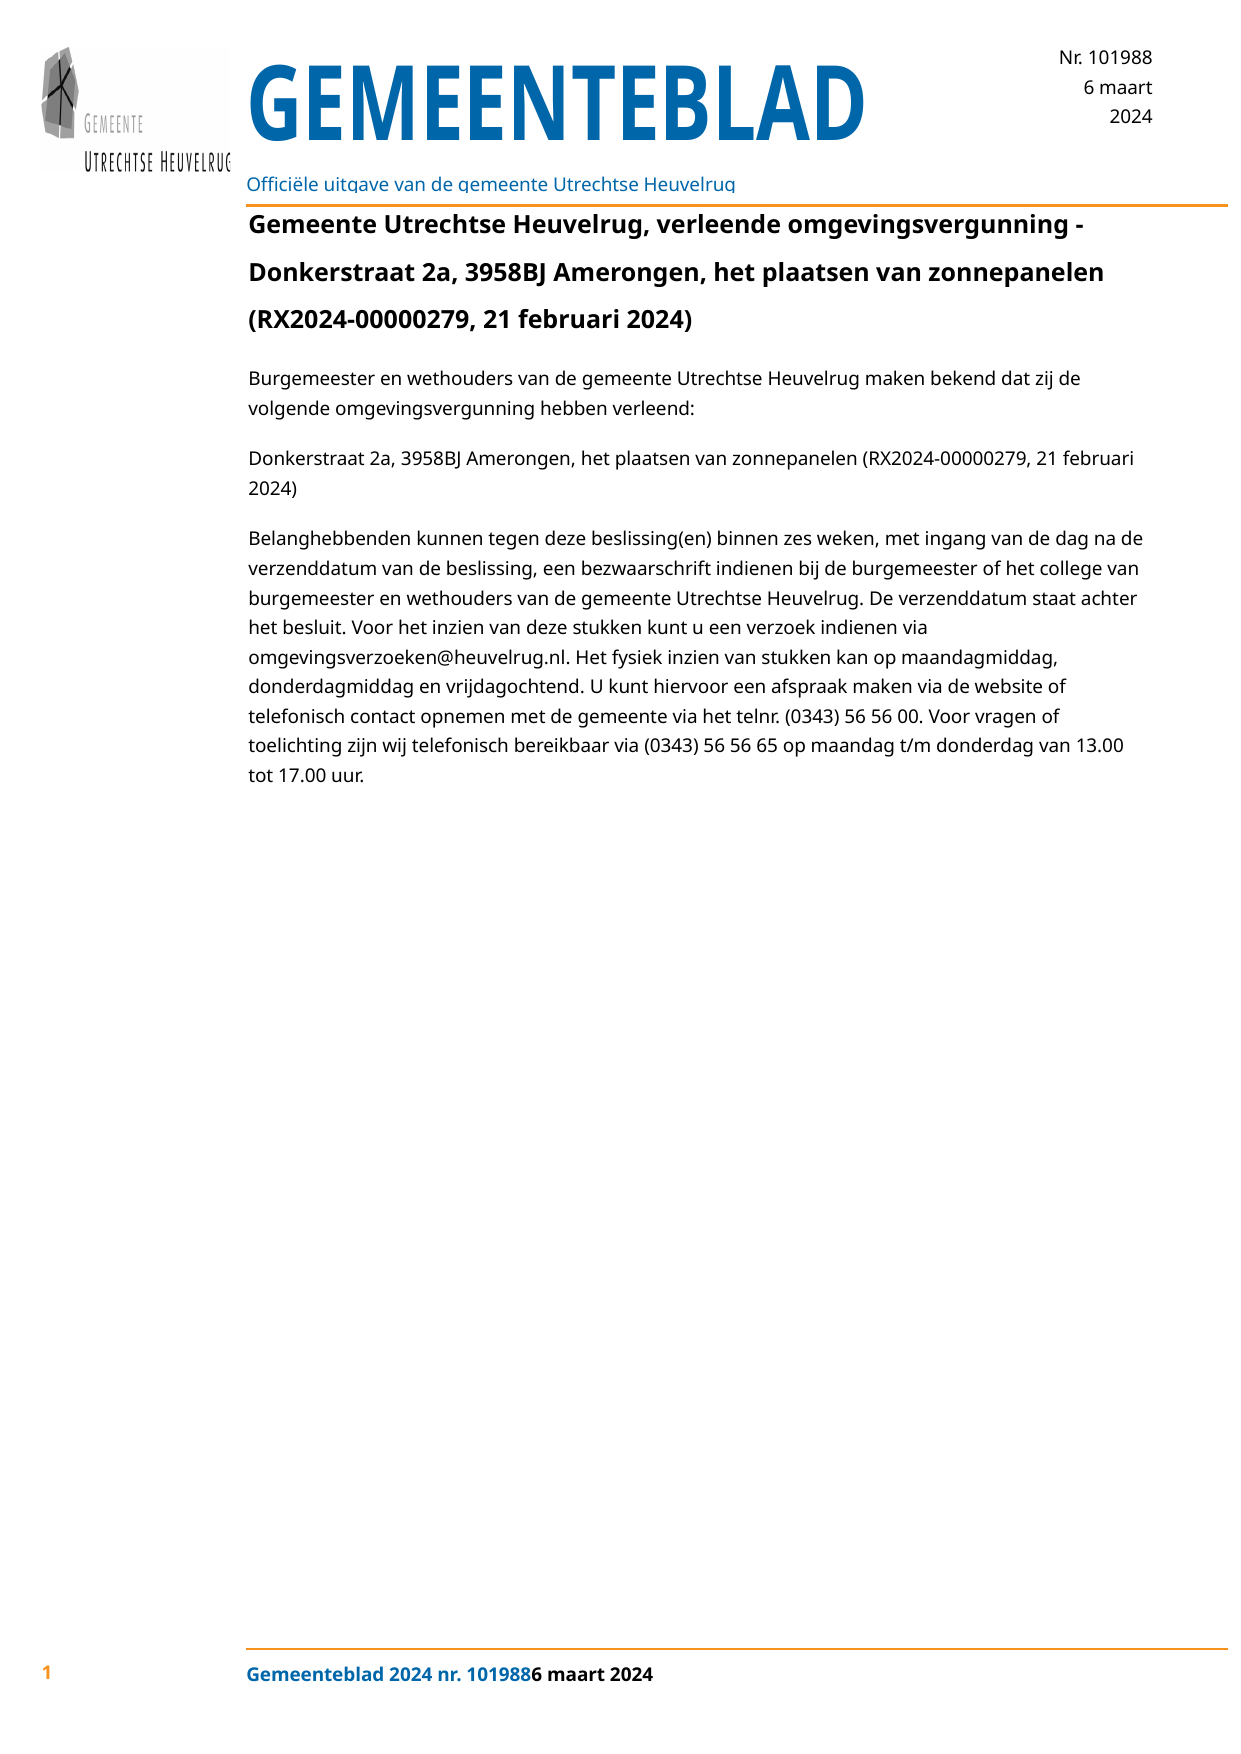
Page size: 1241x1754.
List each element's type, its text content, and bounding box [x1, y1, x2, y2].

picture [41, 47, 231, 172]
text Gemeente Utrechtse Heuvelrug, verleende omgevingsvergunning - Donkerstraat 2a, 3958BJ Amerongen, het plaatsen van zonnepanelen (RX2024-00000279, 21 februari 2024) [248, 207, 1152, 336]
text Burgemeester en wethouders van de gemeente Utrechtse Heuvelrug maken bekend dat zij de volgende omgevingsvergunning hebben verleend: [248, 366, 1152, 421]
text Donkerstraat 2a, 3958BJ Amerongen, het plaatsen van zonnepanelen (RX2024-00000279, 21 februari 2024) [248, 446, 1152, 501]
text Belanghebbenden kunnen tegen deze beslissing(en) binnen zes weken, met ingang van de dag na de verzenddatum van de beslissing, een bezwaarschrift indienen bij de burgemeester of het college van burgemeester en wethouders van de gemeente Utrechtse Heuvelrug. De verzenddatum staat achter het besluit. Voor het inzien van deze stukken kunt u een verzoek indienen via omgevingsverzoeken@heuvelrug.nl. Het fysiek inzien van stukken kan op maandagmiddag, donderdagmiddag en vrijdagochtend. U kunt hiervoor een afspraak maken via de website of telefonisch contact opnemen met de gemeente via het telnr. (0343) 56 56 00. Voor vragen of toelichting zijn wij telefonisch bereikbaar via (0343) 56 56 65 op maandag t/m donderdag van 13.00 tot 17.00 uur. [248, 526, 1152, 788]
